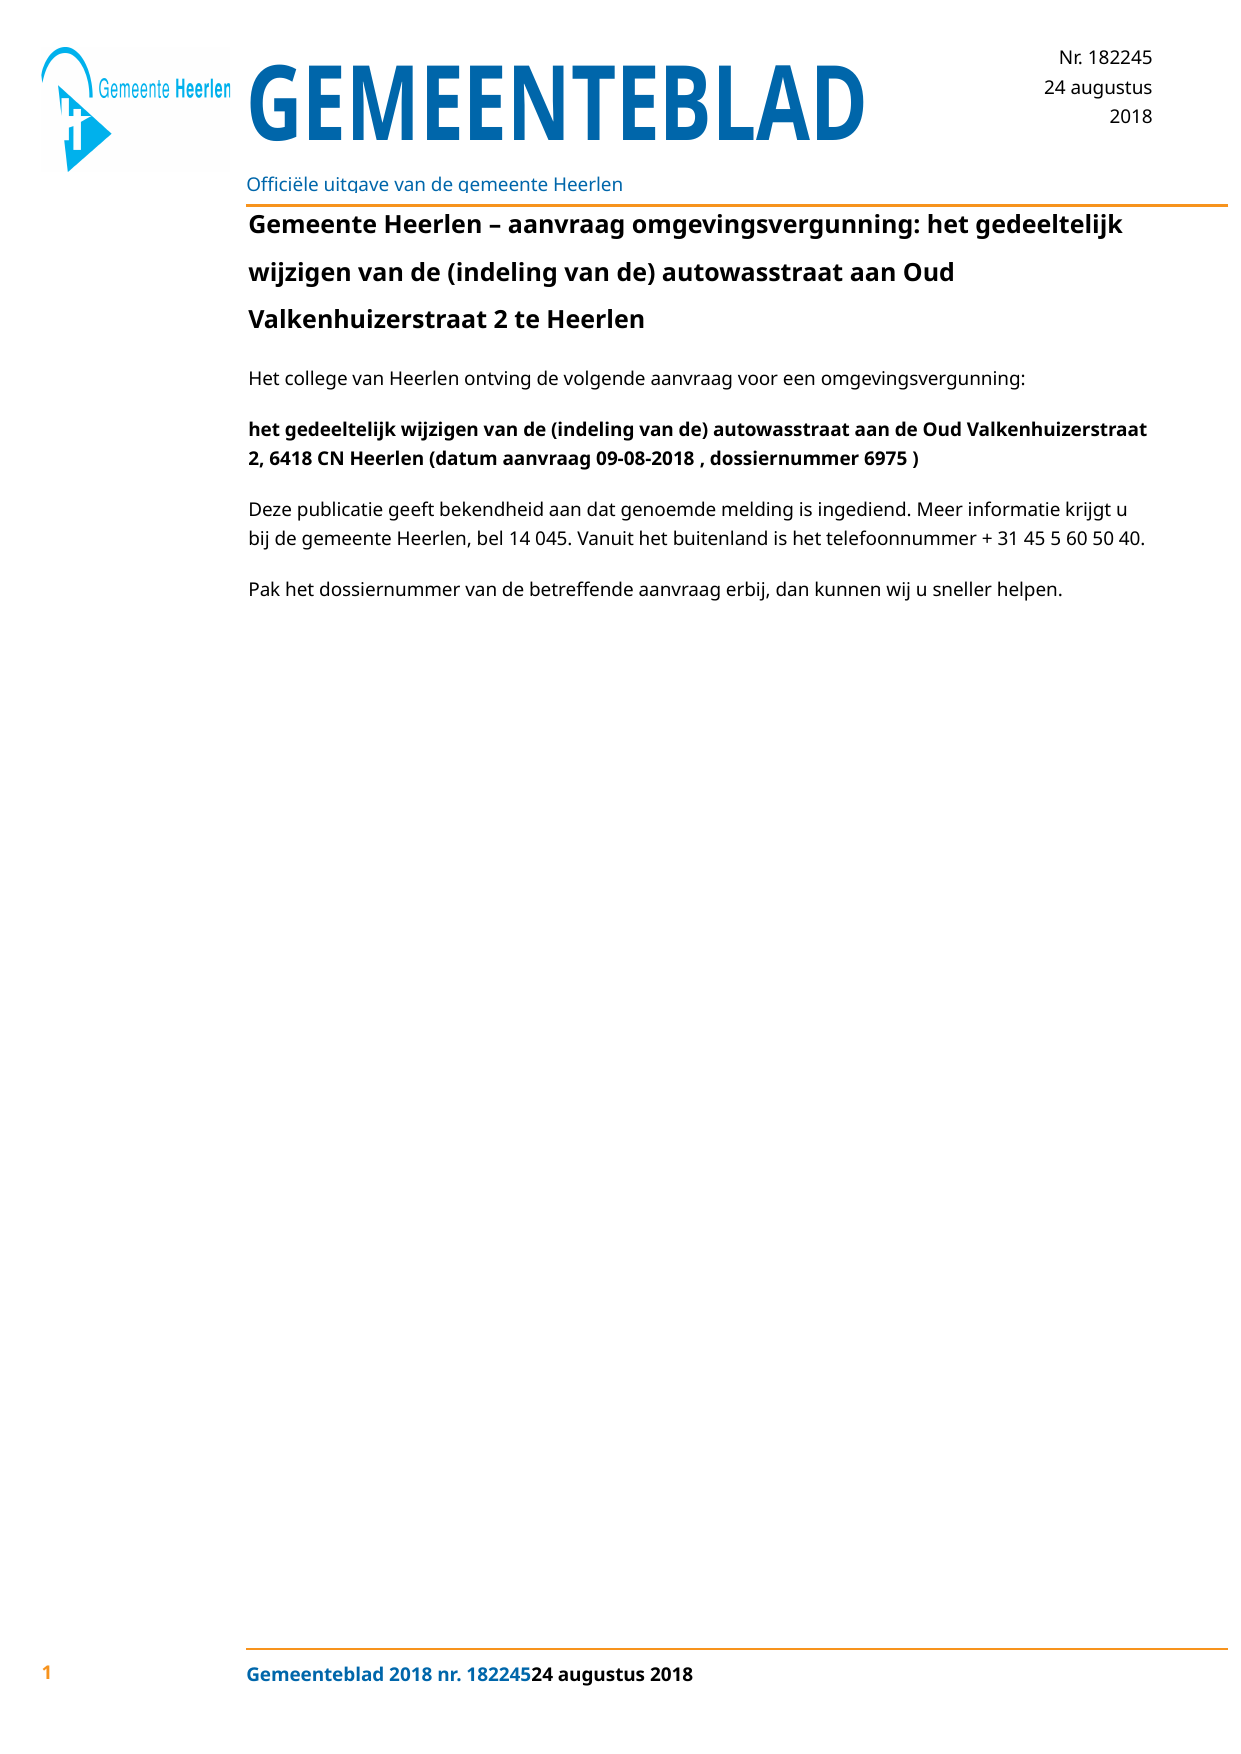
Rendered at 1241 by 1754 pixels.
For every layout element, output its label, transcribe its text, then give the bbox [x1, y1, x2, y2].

text Gemeente Heerlen – aanvraag omgevingsvergunning: het gedeeltelijk wijzigen van de (indeling van de) autowasstraat aan Oud Valkenhuizerstraat 2 te Heerlen [248, 207, 1152, 336]
text Deze publicatie geeft bekendheid aan dat genoemde melding is ingediend. Meer informatie krijgt u bij de gemeente Heerlen, bel 14 045. Vanuit het buitenland is het telefoonnummer + 31 45 5 60 50 40. [248, 496, 1152, 551]
text Pak het dossiernummer van de betreffende aanvraag erbij, dan kunnen wij u sneller helpen. [248, 576, 1152, 602]
picture [41, 47, 231, 172]
text het gedeeltelijk wijzigen van de (indeling van de) autowasstraat aan de Oud Valkenhuizerstraat 2, 6418 CN Heerlen (datum aanvraag 09-08-2018 , dossiernummer 6975 ) [248, 416, 1152, 471]
picture [41, 47, 58, 70]
text Het college van Heerlen ontving de volgende aanvraag voor een omgevingsvergunning: [248, 366, 1152, 391]
